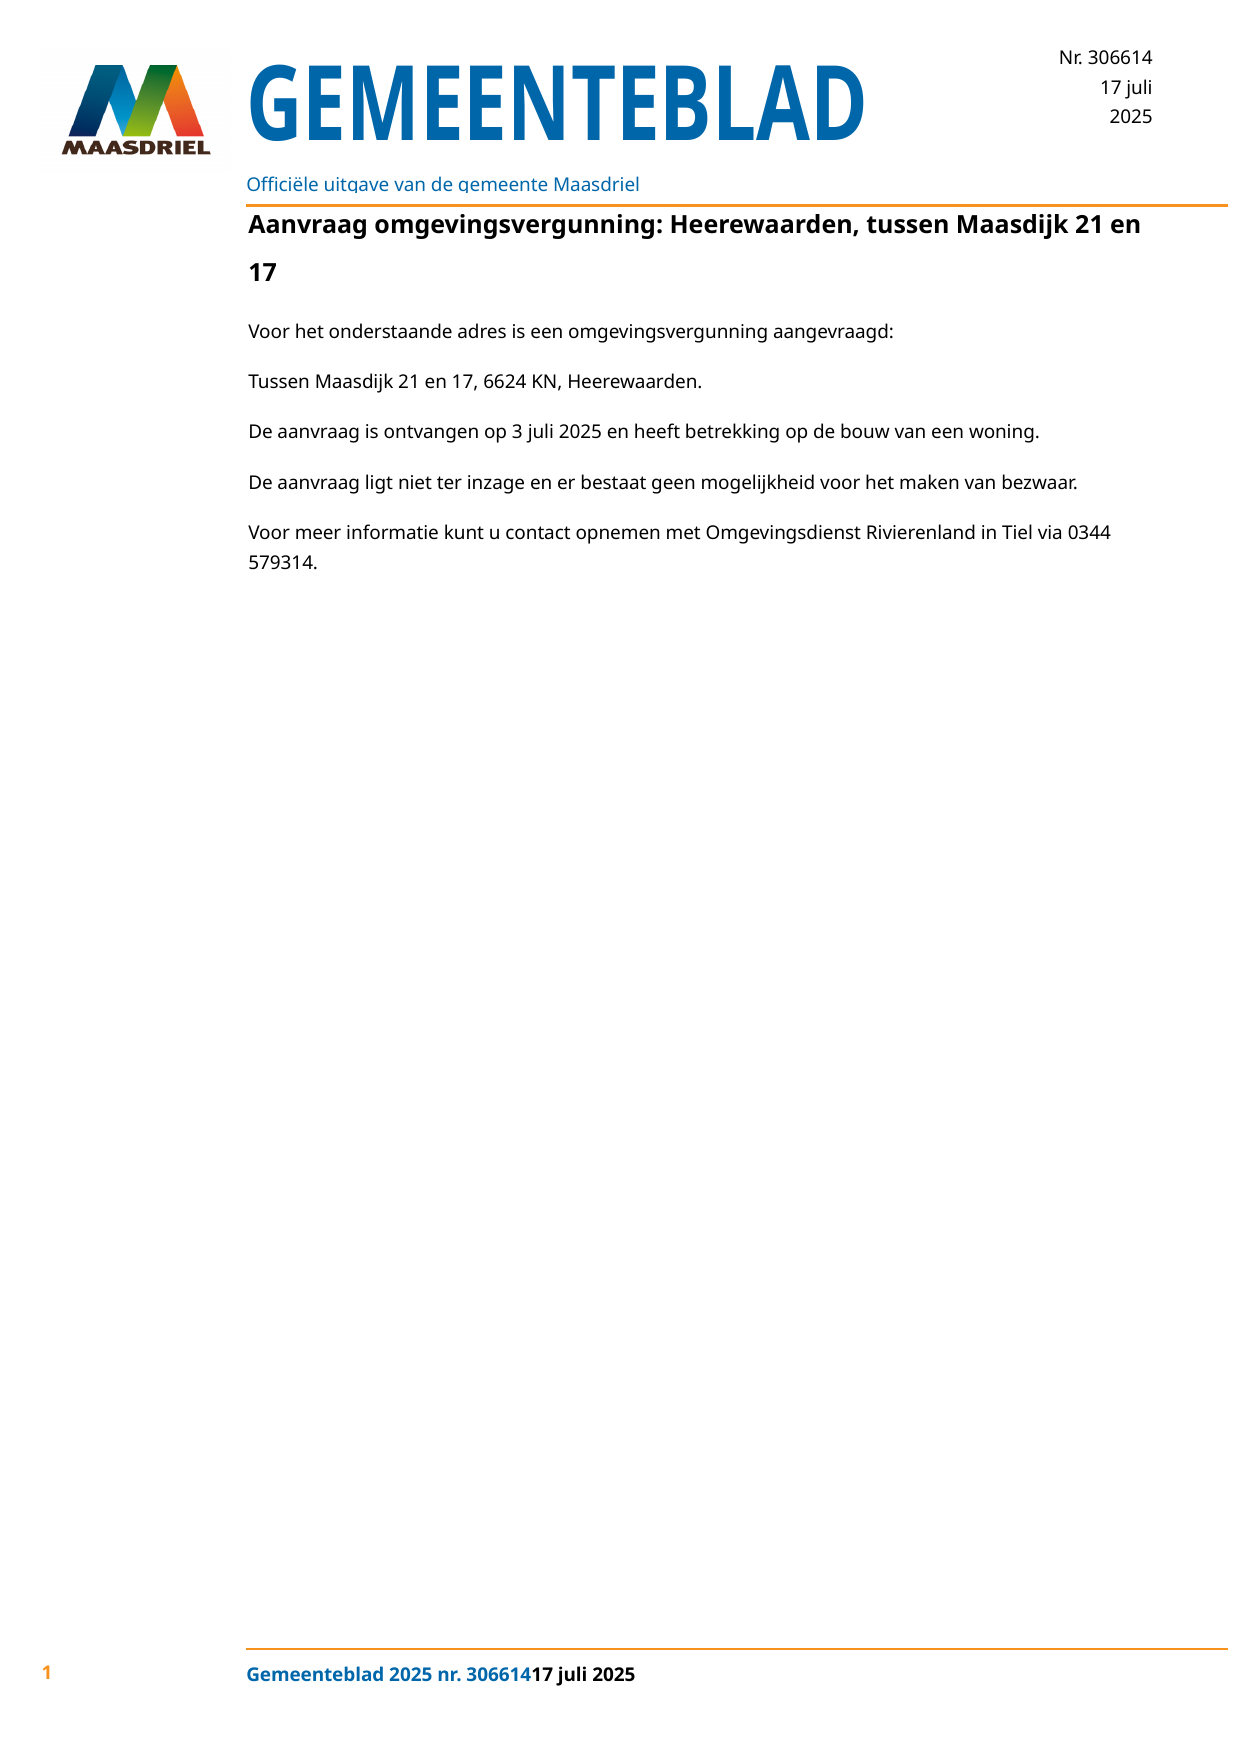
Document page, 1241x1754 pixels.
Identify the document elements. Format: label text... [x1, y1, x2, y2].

picture [41, 47, 231, 172]
text Aanvraag omgevingsvergunning: Heerewaarden, tussen Maasdijk 21 en 17 [248, 207, 1152, 288]
text De aanvraag is ontvangen op 3 juli 2025 en heeft betrekking op de bouw van een woning. [248, 419, 1152, 444]
text Voor het onderstaande adres is een omgevingsvergunning aangevraagd: [248, 318, 1152, 344]
text De aanvraag ligt niet ter inzage en er bestaat geen mogelijkheid voor het maken van bezwaar. [248, 469, 1152, 495]
text Voor meer informatie kunt u contact opnemen met Omgevingsdienst Rivierenland in Tiel via 0344 579314. [248, 519, 1152, 575]
text Tussen Maasdijk 21 en 17, 6624 KN, Heerewaarden. [248, 368, 1152, 394]
